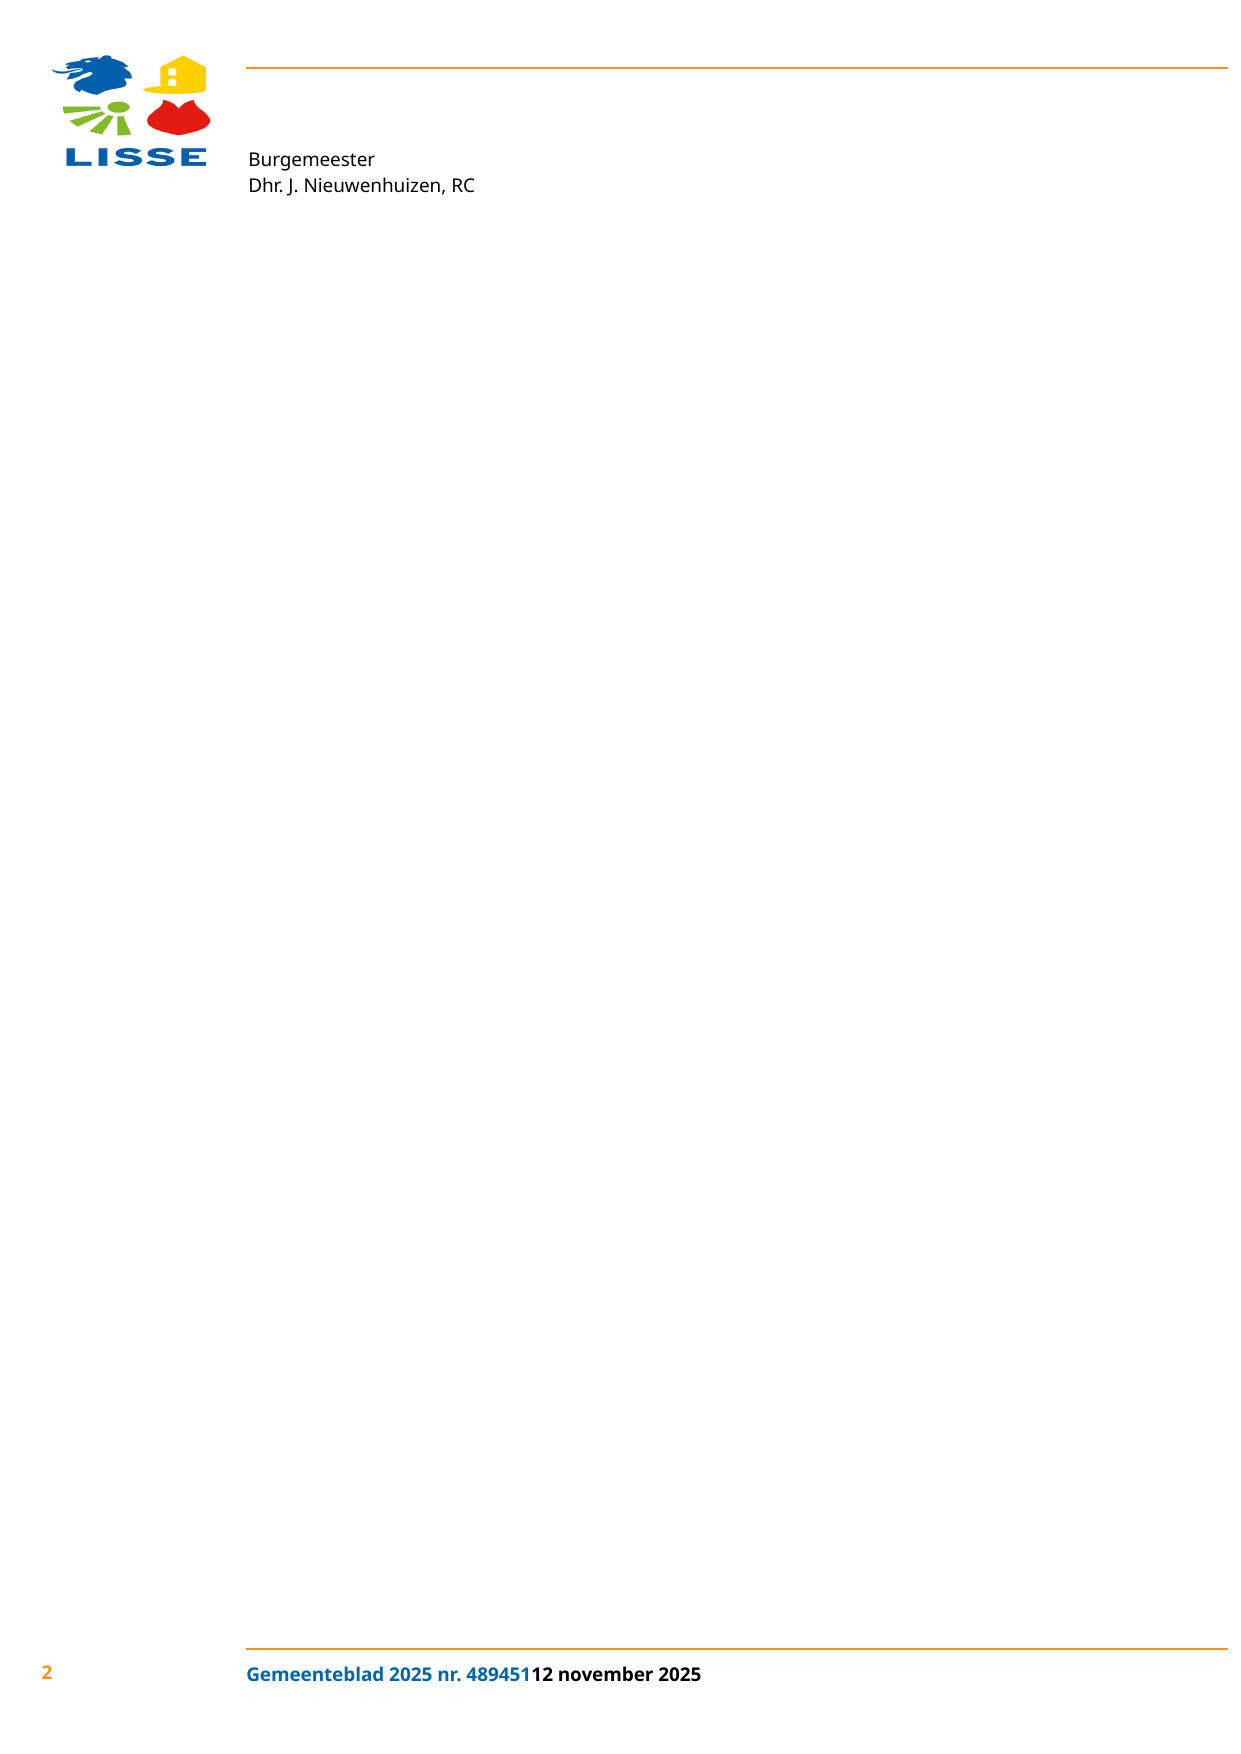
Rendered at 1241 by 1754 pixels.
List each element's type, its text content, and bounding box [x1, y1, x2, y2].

text Burgemeester [248, 146, 1152, 172]
text Dhr. J. Nieuwenhuizen, RC [248, 172, 1152, 198]
picture [41, 47, 231, 172]
